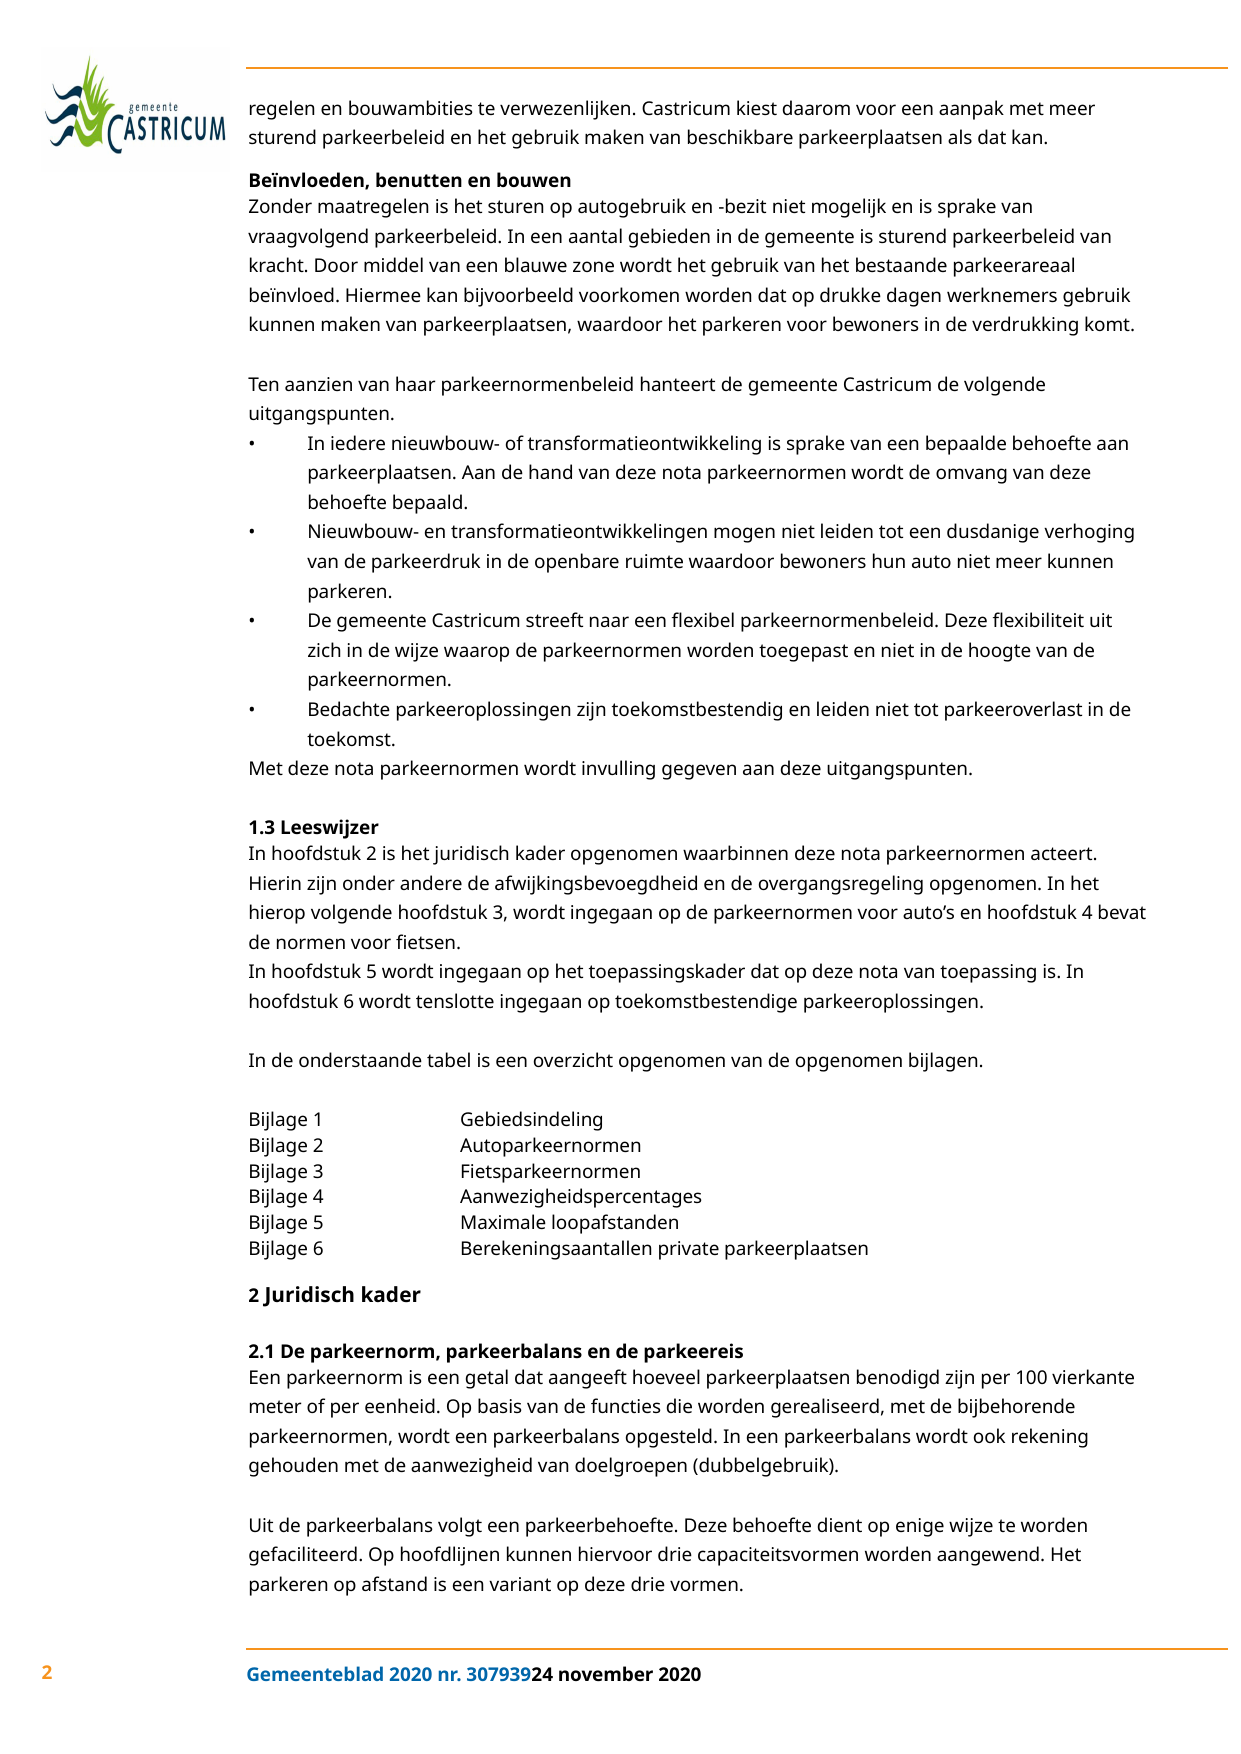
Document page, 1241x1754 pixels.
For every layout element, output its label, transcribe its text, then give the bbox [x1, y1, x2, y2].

list De gemeente Castricum streeft naar een flexibel parkeernormenbeleid. Deze flexibiliteit uit zich in de wijze waarop de parkeernormen worden toegepast en niet in de hoogte van de parkeernormen. [248, 607, 1152, 692]
table_cell Bijlage 6 [248, 1235, 460, 1261]
text Uit de parkeerbalans volgt een parkeerbehoefte. Deze behoefte dient op enige wijze te worden gefaciliteerd. Op hoofdlijnen kunnen hiervoor drie capaciteitsvormen worden aangewend. Het parkeren op afstand is een variant op deze drie vormen. [248, 1512, 1152, 1597]
table_cell Berekeningsaantallen private parkeerplaatsen [460, 1235, 1152, 1261]
table_cell Autoparkeernormen [460, 1132, 1152, 1158]
table_cell Fietsparkeernormen [460, 1158, 1152, 1184]
list Nieuwbouw- en transformatieontwikkelingen mogen niet leiden tot een dusdanige verhoging van de parkeerdruk in de openbare ruimte waardoor bewoners hun auto niet meer kunnen parkeren. [248, 519, 1152, 603]
text 2.1 De parkeernorm, parkeerbalans en de parkeereis [248, 1338, 1152, 1364]
text Ten aanzien van haar parkeernormenbeleid hanteert de gemeente Castricum de volgende uitgangspunten. [248, 371, 1152, 426]
text 1.3 Leeswijzer [248, 814, 1152, 840]
text Met deze nota parkeernormen wordt invulling gegeven aan deze uitgangspunten. [248, 755, 1152, 781]
table_header Gebiedsindeling [460, 1107, 1152, 1132]
table_cell Bijlage 2 [248, 1132, 460, 1158]
text regelen en bouwambities te verwezenlijken. Castricum kiest daarom voor een aanpak met meer sturend parkeerbeleid en het gebruik maken van beschikbare parkeerplaatsen als dat kan. [248, 95, 1152, 150]
table_cell Aanwezigheidspercentages [460, 1184, 1152, 1209]
list In iedere nieuwbouw- of transformatieontwikkeling is sprake van een bepaalde behoefte aan parkeerplaatsen. Aan de hand van deze nota parkeernormen wordt de omvang van deze behoefte bepaald. [248, 430, 1152, 515]
text Beïnvloeden, benutten en bouwen [248, 167, 1152, 193]
table_cell Bijlage 3 [248, 1158, 460, 1184]
text In de onderstaande tabel is een overzicht opgenomen van de opgenomen bijlagen. [248, 1047, 1152, 1073]
text Zonder maatregelen is het sturen op autogebruik en -bezit niet mogelijk en is sprake van vraagvolgend parkeerbeleid. In een aantal gebieden in de gemeente is sturend parkeerbeleid van kracht. Door middel van een blauwe zone wordt het gebruik van het bestaande parkeerareaal beïnvloed. Hiermee kan bijvoorbeeld voorkomen worden dat op drukke dagen werknemers gebruik kunnen maken van parkeerplaatsen, waardoor het parkeren voor bewoners in de verdrukking komt. [248, 193, 1152, 337]
table_cell Maximale loopafstanden [460, 1210, 1152, 1235]
table_cell Bijlage 4 [248, 1184, 460, 1209]
picture [41, 47, 231, 172]
text 2 Juridisch kader [248, 1280, 1152, 1309]
text Een parkeernorm is een getal dat aangeeft hoeveel parkeerplaatsen benodigd zijn per 100 vierkante meter of per eenheid. Op basis van de functies die worden gerealiseerd, met de bijbehorende parkeernormen, wordt een parkeerbalans opgesteld. In een parkeerbalans wordt ook rekening gehouden met de aanwezigheid van doelgroepen (dubbelgebruik). [248, 1364, 1152, 1478]
table_cell Bijlage 5 [248, 1210, 460, 1235]
list Bedachte parkeeroplossingen zijn toekomstbestendig en leiden niet tot parkeeroverlast in de toekomst. [248, 696, 1152, 751]
table_header Bijlage 1 [248, 1107, 460, 1132]
text In hoofdstuk 5 wordt ingegaan op het toepassingskader dat op deze nota van toepassing is. In hoofdstuk 6 wordt tenslotte ingegaan op toekomstbestendige parkeeroplossingen. [248, 958, 1152, 1014]
text In hoofdstuk 2 is het juridisch kader opgenomen waarbinnen deze nota parkeernormen acteert. Hierin zijn onder andere de afwijkingsbevoegdheid en de overgangsregeling opgenomen. In het hierop volgende hoofdstuk 3, wordt ingegaan op de parkeernormen voor auto’s en hoofdstuk 4 bevat de normen voor fietsen. [248, 840, 1152, 955]
